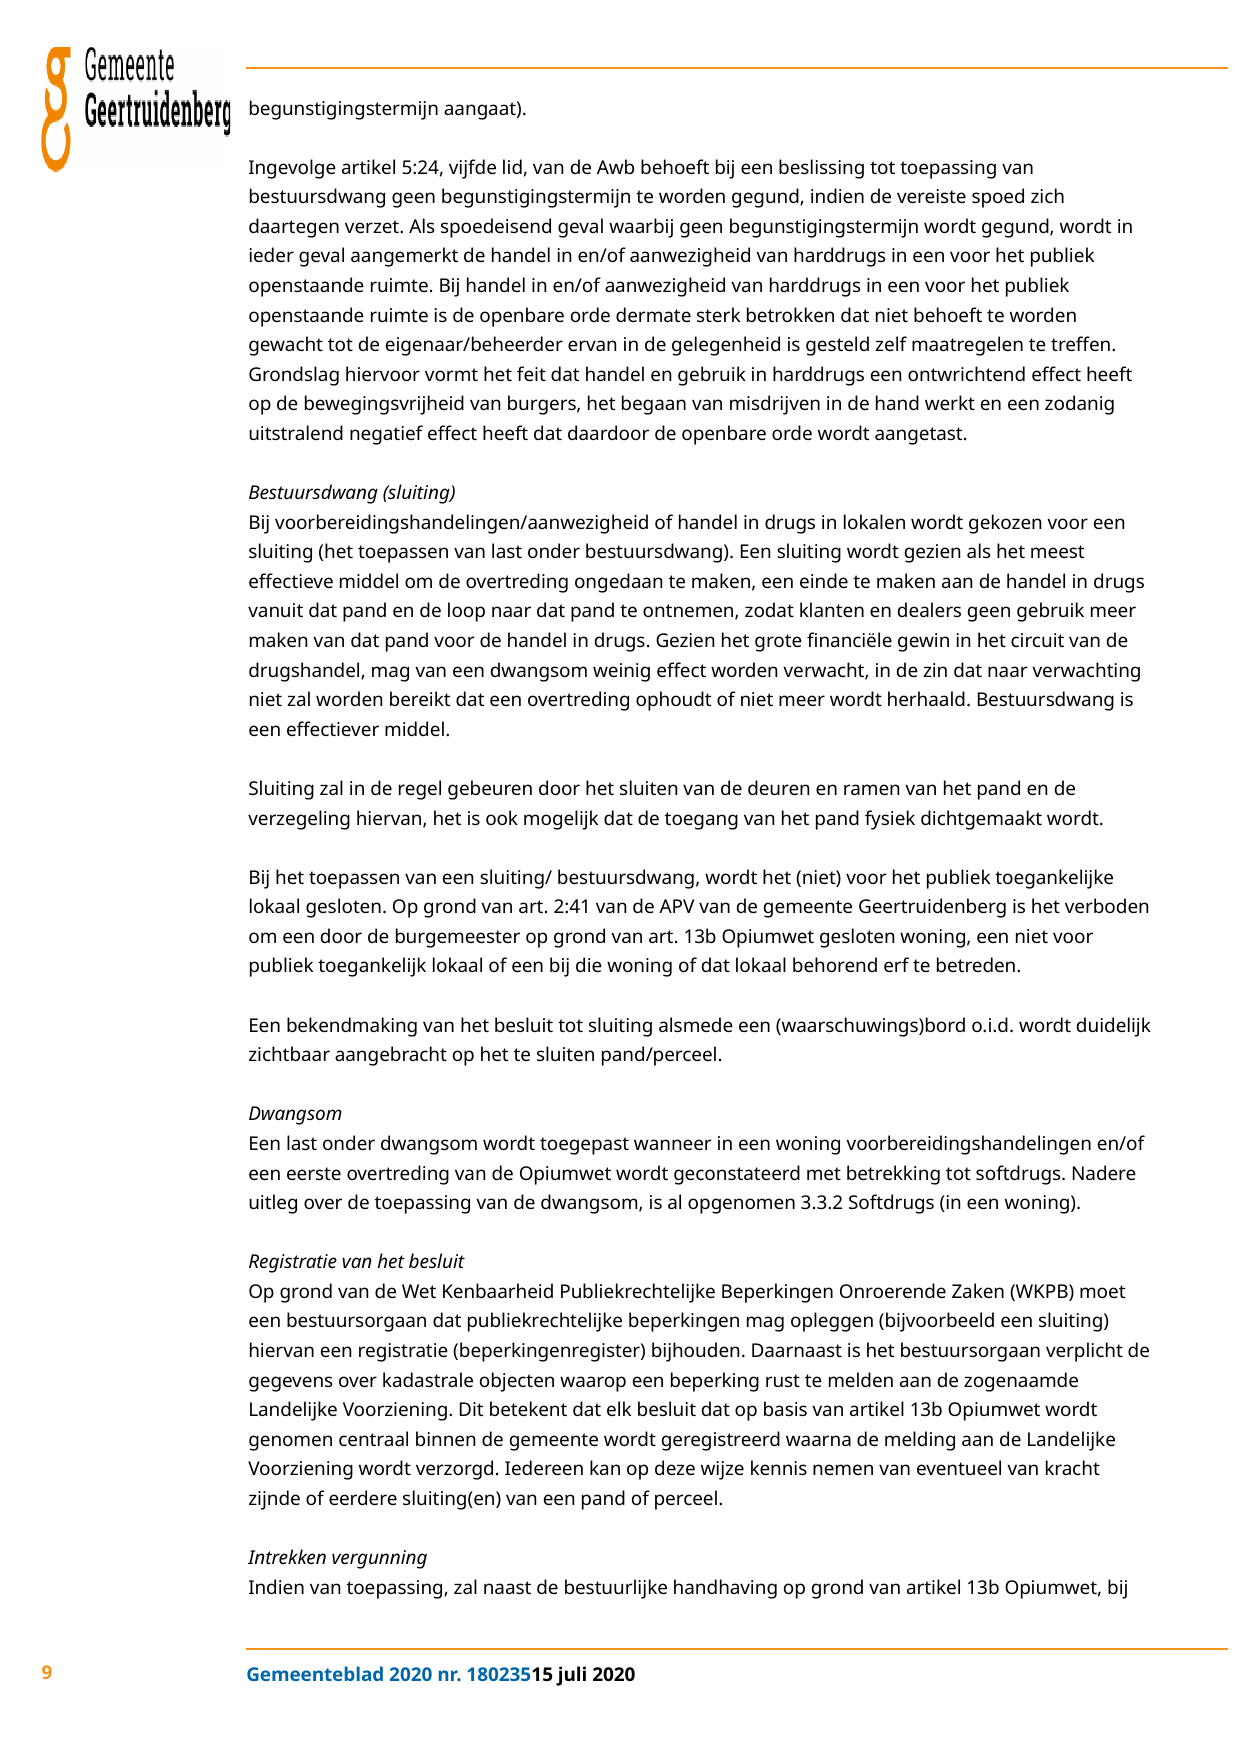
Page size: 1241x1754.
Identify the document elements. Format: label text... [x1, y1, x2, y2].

text Indien van toepassing, zal naast de bestuurlijke handhaving op grond van artikel 13b Opiumwet, bij [248, 1574, 1152, 1600]
text Een bekendmaking van het besluit tot sluiting alsmede een (waarschuwings)bord o.i.d. wordt duidelijk zichtbaar aangebracht op het te sluiten pand/perceel. [248, 1012, 1152, 1067]
text Op grond van de Wet Kenbaarheid Publiekrechtelijke Beperkingen Onroerende Zaken (WKPB) moet een bestuursorgaan dat publiekrechtelijke beperkingen mag opleggen (bijvoorbeeld een sluiting) hiervan een registratie (beperkingenregister) bijhouden. Daarnaast is het bestuursorgaan verplicht de gegevens over kadastrale objecten waarop een beperking rust te melden aan de zogenaamde Landelijke Voorziening. Dit betekent dat elk besluit dat op basis van artikel 13b Opiumwet wordt genomen centraal binnen de gemeente wordt geregistreerd waarna de melding aan de Landelijke Voorziening wordt verzorgd. Iedereen kan op deze wijze kennis nemen van eventueel van kracht zijnde of eerdere sluiting(en) van een pand of perceel. [248, 1278, 1152, 1511]
text Bestuursdwang (sluiting) [248, 479, 1152, 505]
text Bij voorbereidingshandelingen/aanwezigheid of handel in drugs in lokalen wordt gekozen voor een sluiting (het toepassen van last onder bestuursdwang). Een sluiting wordt gezien als het meest effectieve middel om de overtreding ongedaan te maken, een einde te maken aan de handel in drugs vanuit dat pand en de loop naar dat pand te ontnemen, zodat klanten en dealers geen gebruik meer maken van dat pand voor de handel in drugs. Gezien het grote financiële gewin in het circuit van de drugshandel, mag van een dwangsom weinig effect worden verwacht, in de zin dat naar verwachting niet zal worden bereikt dat een overtreding ophoudt of niet meer wordt herhaald. Bestuursdwang is een effectiever middel. [248, 509, 1152, 742]
text Ingevolge artikel 5:24, vijfde lid, van de Awb behoeft bij een beslissing tot toepassing van bestuursdwang geen begunstigingstermijn te worden gegund, indien de vereiste spoed zich daartegen verzet. Als spoedeisend geval waarbij geen begunstigingstermijn wordt gegund, wordt in ieder geval aangemerkt de handel in en/of aanwezigheid van harddrugs in een voor het publiek openstaande ruimte. Bij handel in en/of aanwezigheid van harddrugs in een voor het publiek openstaande ruimte is de openbare orde dermate sterk betrokken dat niet behoeft te worden gewacht tot de eigenaar/beheerder ervan in de gelegenheid is gesteld zelf maatregelen te treffen. Grondslag hiervoor vormt het feit dat handel en gebruik in harddrugs een ontwrichtend effect heeft op de bewegingsvrijheid van burgers, het begaan van misdrijven in de hand werkt en een zodanig uitstralend negatief effect heeft dat daardoor de openbare orde wordt aangetast. [248, 154, 1152, 446]
text Dwangsom [248, 1101, 1152, 1126]
text Sluiting zal in de regel gebeuren door het sluiten van de deuren en ramen van het pand en de verzegeling hiervan, het is ook mogelijk dat de toegang van het pand fysiek dichtgemaakt wordt. [248, 775, 1152, 831]
text Bij het toepassen van een sluiting/ bestuursdwang, wordt het (niet) voor het publiek toegankelijke lokaal gesloten. Op grond van art. 2:41 van de APV van de gemeente Geertruidenberg is het verboden om een door de burgemeester op grond van art. 13b Opiumwet gesloten woning, een niet voor publiek toegankelijk lokaal of een bij die woning of dat lokaal behorend erf te betreden. [248, 864, 1152, 978]
text Intrekken vergunning [248, 1544, 1152, 1570]
text Een last onder dwangsom wordt toegepast wanneer in een woning voorbereidingshandelingen en/of een eerste overtreding van de Opiumwet wordt geconstateerd met betrekking tot softdrugs. Nadere uitleg over de toepassing van de dwangsom, is al opgenomen 3.3.2 Softdrugs (in een woning). [248, 1130, 1152, 1215]
text begunstigingstermijn aangaat). [248, 95, 1152, 121]
text Registratie van het besluit [248, 1248, 1152, 1274]
picture [41, 47, 231, 172]
